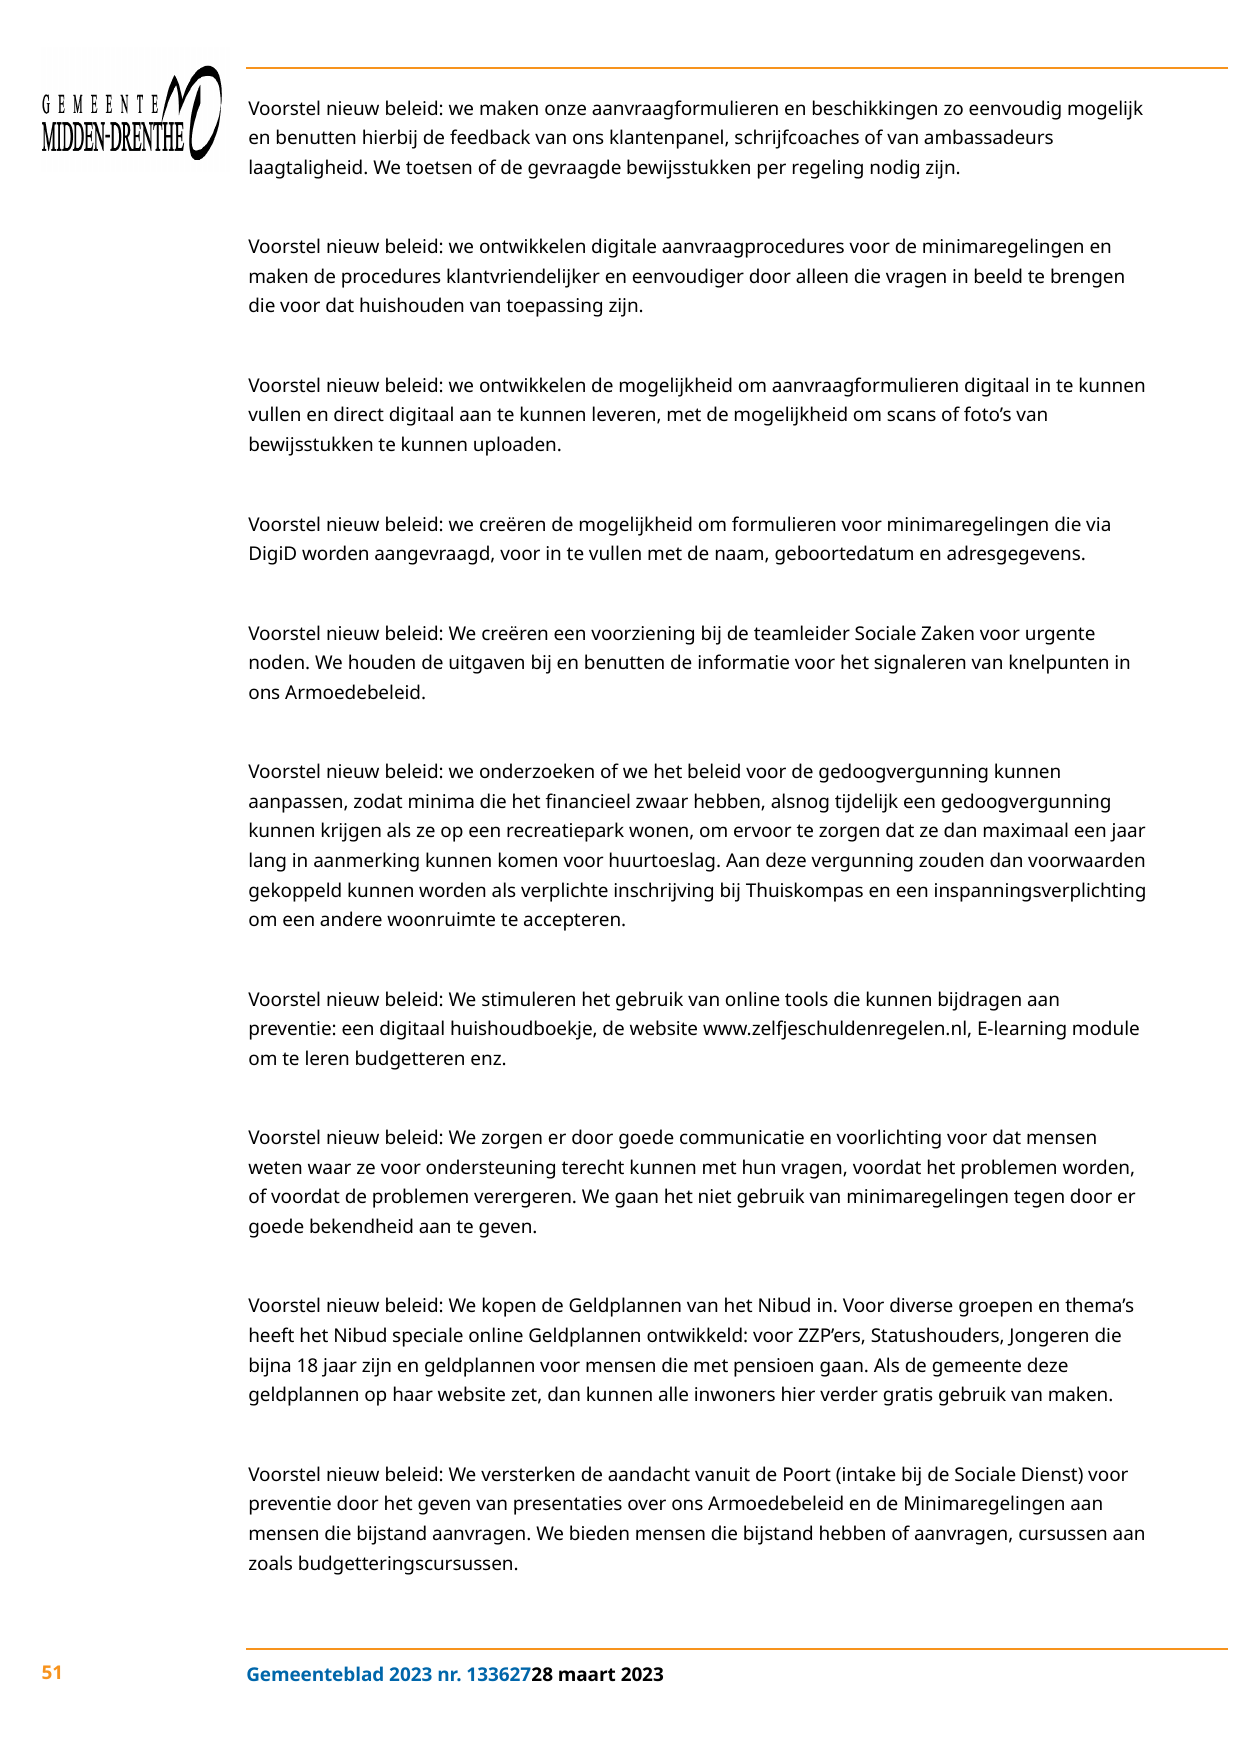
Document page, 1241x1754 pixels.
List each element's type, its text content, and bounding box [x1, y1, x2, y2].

table_header Voorstel nieuw beleid: We kopen de Geldplannen van het Nibud in. Voor diverse groepen en thema’s heeft het Nibud speciale online Geldplannen ontwikkeld: voor ZZP’ers, Statushouders, Jongeren die bijna 18 jaar zijn en geldplannen voor mensen die met pensioen gaan. Als de gemeente deze geldplannen op haar website zet, dan kunnen alle inwoners hier verder gratis gebruik van maken. [248, 1293, 1152, 1407]
table_header Voorstel nieuw beleid: we maken onze aanvraagformulieren en beschikkingen zo eenvoudig mogelijk en benutten hierbij de feedback van ons klantenpanel, schrijfcoaches of van ambassadeurs laagtaligheid. We toetsen of de gevraagde bewijsstukken per regeling nodig zijn. [248, 95, 1152, 180]
picture [41, 47, 231, 172]
table_header Voorstel nieuw beleid: We versterken de aandacht vanuit de Poort (intake bij de Sociale Dienst) voor preventie door het geven van presentaties over ons Armoedebeleid en de Minimaregelingen aan mensen die bijstand aanvragen. We bieden mensen die bijstand hebben of aanvragen, cursussen aan zoals budgetteringscursussen. [248, 1461, 1152, 1575]
table_header Voorstel nieuw beleid: We zorgen er door goede communicatie en voorlichting voor dat mensen weten waar ze voor ondersteuning terecht kunnen met hun vragen, voordat het problemen worden, of voordat de problemen verergeren. We gaan het niet gebruik van minimaregelingen tegen door er goede bekendheid aan te geven. [248, 1125, 1152, 1239]
table_header Voorstel nieuw beleid: We creëren een voorziening bij de teamleider Sociale Zaken voor urgente noden. We houden de uitgaven bij en benutten de informatie voor het signaleren van knelpunten in ons Armoedebeleid. [248, 620, 1152, 705]
table_header Voorstel nieuw beleid: we creëren de mogelijkheid om formulieren voor minimaregelingen die via DigiD worden aangevraagd, voor in te vullen met de naam, geboortedatum en adresgegevens. [248, 511, 1152, 566]
table_header Voorstel nieuw beleid: we onderzoeken of we het beleid voor de gedoogvergunning kunnen aanpassen, zodat minima die het financieel zwaar hebben, alsnog tijdelijk een gedoogvergunning kunnen krijgen als ze op een recreatiepark wonen, om ervoor te zorgen dat ze dan maximaal een jaar lang in aanmerking kunnen komen voor huurtoeslag. Aan deze vergunning zouden dan voorwaarden gekoppeld kunnen worden als verplichte inschrijving bij Thuiskompas en een inspanningsverplichting om een andere woonruimte te accepteren. [248, 759, 1152, 932]
table_header Voorstel nieuw beleid: we ontwikkelen digitale aanvraagprocedures voor de minimaregelingen en maken de procedures klantvriendelijker en eenvoudiger door alleen die vragen in beeld te brengen die voor dat huishouden van toepassing zijn. [248, 234, 1152, 318]
table_header Voorstel nieuw beleid: We stimuleren het gebruik van online tools die kunnen bijdragen aan preventie: een digitaal huishoudboekje, de website www.zelfjeschuldenregelen.nl, E-learning module om te leren budgetteren enz. [248, 986, 1152, 1071]
table_header Voorstel nieuw beleid: we ontwikkelen de mogelijkheid om aanvraagformulieren digitaal in te kunnen vullen en direct digitaal aan te kunnen leveren, met de mogelijkheid om scans of foto’s van bewijsstukken te kunnen uploaden. [248, 372, 1152, 457]
